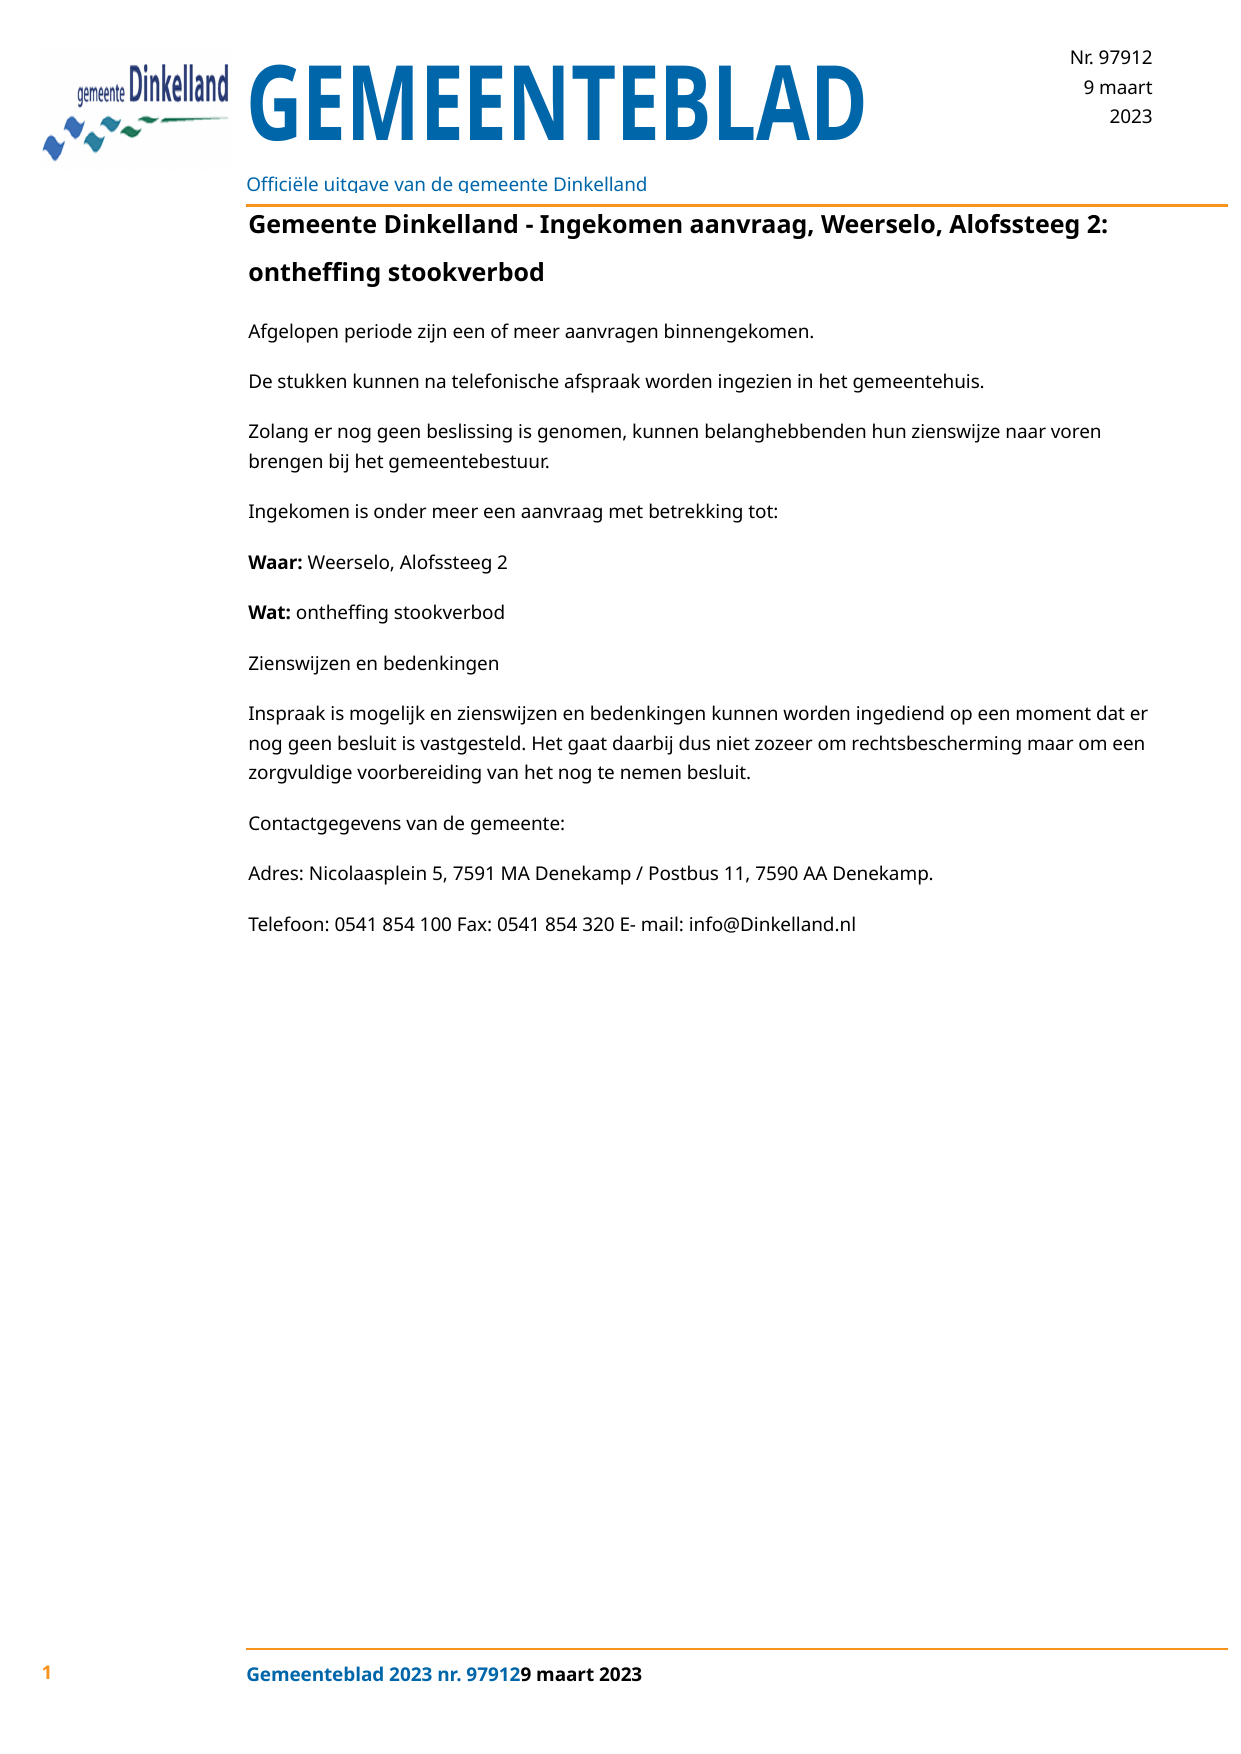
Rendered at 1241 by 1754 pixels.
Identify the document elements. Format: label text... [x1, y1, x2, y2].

text Telefoon: 0541 854 100 Fax: 0541 854 320 E- mail: info@Dinkelland.nl [248, 911, 1152, 937]
text Inspraak is mogelijk en zienswijzen en bedenkingen kunnen worden ingediend op een moment dat er nog geen besluit is vastgesteld. Het gaat daarbij dus niet zozeer om rechtsbescherming maar om een zorgvuldige voorbereiding van het nog te nemen besluit. [248, 700, 1152, 785]
text Gemeente Dinkelland - Ingekomen aanvraag, Weerselo, Alofssteeg 2: ontheffing stookverbod [248, 207, 1152, 288]
text Adres: Nicolaasplein 5, 7591 MA Denekamp / Postbus 11, 7590 AA Denekamp. [248, 860, 1152, 886]
text De stukken kunnen na telefonische afspraak worden ingezien in het gemeentehuis. [248, 368, 1152, 394]
text Wat: ontheffing stookverbod [248, 599, 1152, 625]
text Afgelopen periode zijn een of meer aanvragen binnengekomen. [248, 318, 1152, 344]
text Zienswijzen en bedenkingen [248, 650, 1152, 676]
picture [41, 47, 231, 172]
text Waar: Weerselo, Alofssteeg 2 [248, 549, 1152, 575]
text Ingekomen is onder meer een aanvraag met betrekking tot: [248, 499, 1152, 524]
text Contactgegevens van de gemeente: [248, 810, 1152, 836]
text Zolang er nog geen beslissing is genomen, kunnen belanghebbenden hun zienswijze naar voren brengen bij het gemeentebestuur. [248, 419, 1152, 474]
